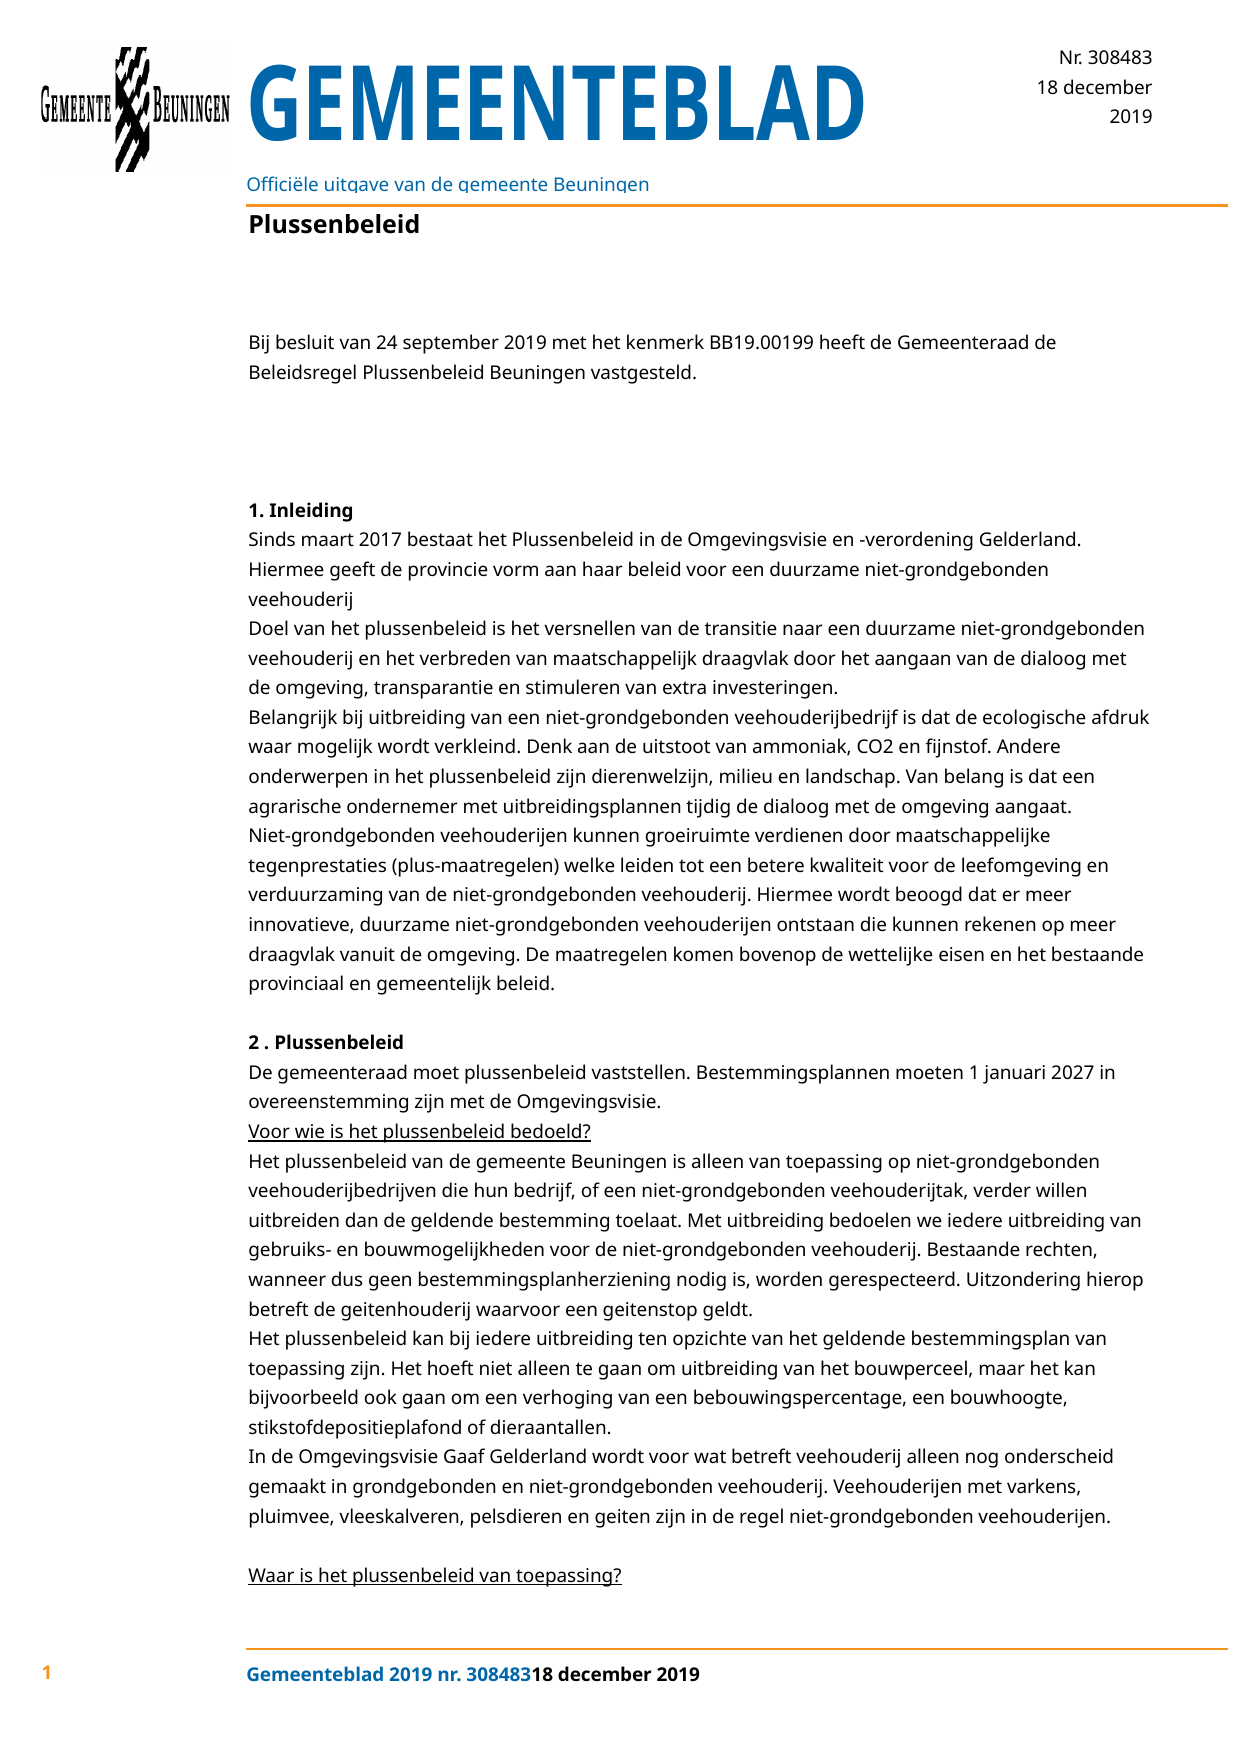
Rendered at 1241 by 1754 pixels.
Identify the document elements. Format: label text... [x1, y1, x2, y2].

text Bij besluit van 24 september 2019 met het kenmerk BB19.00199 heeft de Gemeenteraad de Beleidsregel Plussenbeleid Beuningen vastgesteld. [248, 329, 1152, 385]
text In de Omgevingsvisie Gaaf Gelderland wordt voor wat betreft veehouderij alleen nog onderscheid gemaakt in grondgebonden en niet-grondgebonden veehouderij. Veehouderijen met varkens, pluimvee, vleeskalveren, pelsdieren en geiten zijn in de regel niet-grondgebonden veehouderijen. [248, 1444, 1152, 1529]
picture [41, 47, 231, 172]
text Belangrijk bij uitbreiding van een niet-grondgebonden veehouderijbedrijf is dat de ecologische afdruk waar mogelijk wordt verkleind. Denk aan de uitstoot van ammoniak, CO2 en fijnstof. Andere onderwerpen in het plussenbeleid zijn dierenwelzijn, milieu en landschap. Van belang is dat een agrarische ondernemer met uitbreidingsplannen tijdig de dialoog met de omgeving aangaat. [248, 704, 1152, 819]
text Sinds maart 2017 bestaat het Plussenbeleid in de Omgevingsvisie en -verordening Gelderland. Hiermee geeft de provincie vorm aan haar beleid voor een duurzame niet-grondgebonden veehouderij [248, 527, 1152, 612]
text Het plussenbeleid kan bij iedere uitbreiding ten opzichte van het geldende bestemmingsplan van toepassing zijn. Het hoeft niet alleen te gaan om uitbreiding van het bouwperceel, maar het kan bijvoorbeeld ook gaan om een verhoging van een bebouwingspercentage, een bouwhoogte, stikstofdepositieplafond of dieraantallen. [248, 1325, 1152, 1440]
text Voor wie is het plussenbeleid bedoeld? [248, 1118, 1152, 1144]
text 2 . Plussenbeleid [248, 1029, 1152, 1055]
text Niet-grondgebonden veehouderijen kunnen groeiruimte verdienen door maatschappelijke tegenprestaties (plus-maatregelen) welke leiden tot een betere kwaliteit voor de leefomgeving en verduurzaming van de niet-grondgebonden veehouderij. Hiermee wordt beoogd dat er meer innovatieve, duurzame niet-grondgebonden veehouderijen ontstaan die kunnen rekenen op meer draagvlak vanuit de omgeving. De maatregelen komen bovenop de wettelijke eisen en het bestaande provinciaal en gemeentelijk beleid. [248, 822, 1152, 996]
text Het plussenbeleid van de gemeente Beuningen is alleen van toepassing op niet-grondgebonden veehouderijbedrijven die hun bedrijf, of een niet-grondgebonden veehouderijtak, verder willen uitbreiden dan de geldende bestemming toelaat. Met uitbreiding bedoelen we iedere uitbreiding van gebruiks- en bouwmogelijkheden voor de niet-grondgebonden veehouderij. Bestaande rechten, wanneer dus geen bestemmingsplanherziening nodig is, worden gerespecteerd. Uitzondering hierop betreft de geitenhouderij waarvoor een geitenstop geldt. [248, 1148, 1152, 1322]
text Plussenbeleid [248, 207, 1152, 241]
text Waar is het plussenbeleid van toepassing? [248, 1562, 1152, 1588]
text De gemeenteraad moet plussenbeleid vaststellen. Bestemmingsplannen moeten 1 januari 2027 in overeenstemming zijn met de Omgevingsvisie. [248, 1059, 1152, 1114]
text Doel van het plussenbeleid is het versnellen van de transitie naar een duurzame niet-grondgebonden veehouderij en het verbreden van maatschappelijk draagvlak door het aangaan van de dialoog met de omgeving, transparantie en stimuleren van extra investeringen. [248, 615, 1152, 700]
text 1. Inleiding [248, 497, 1152, 523]
